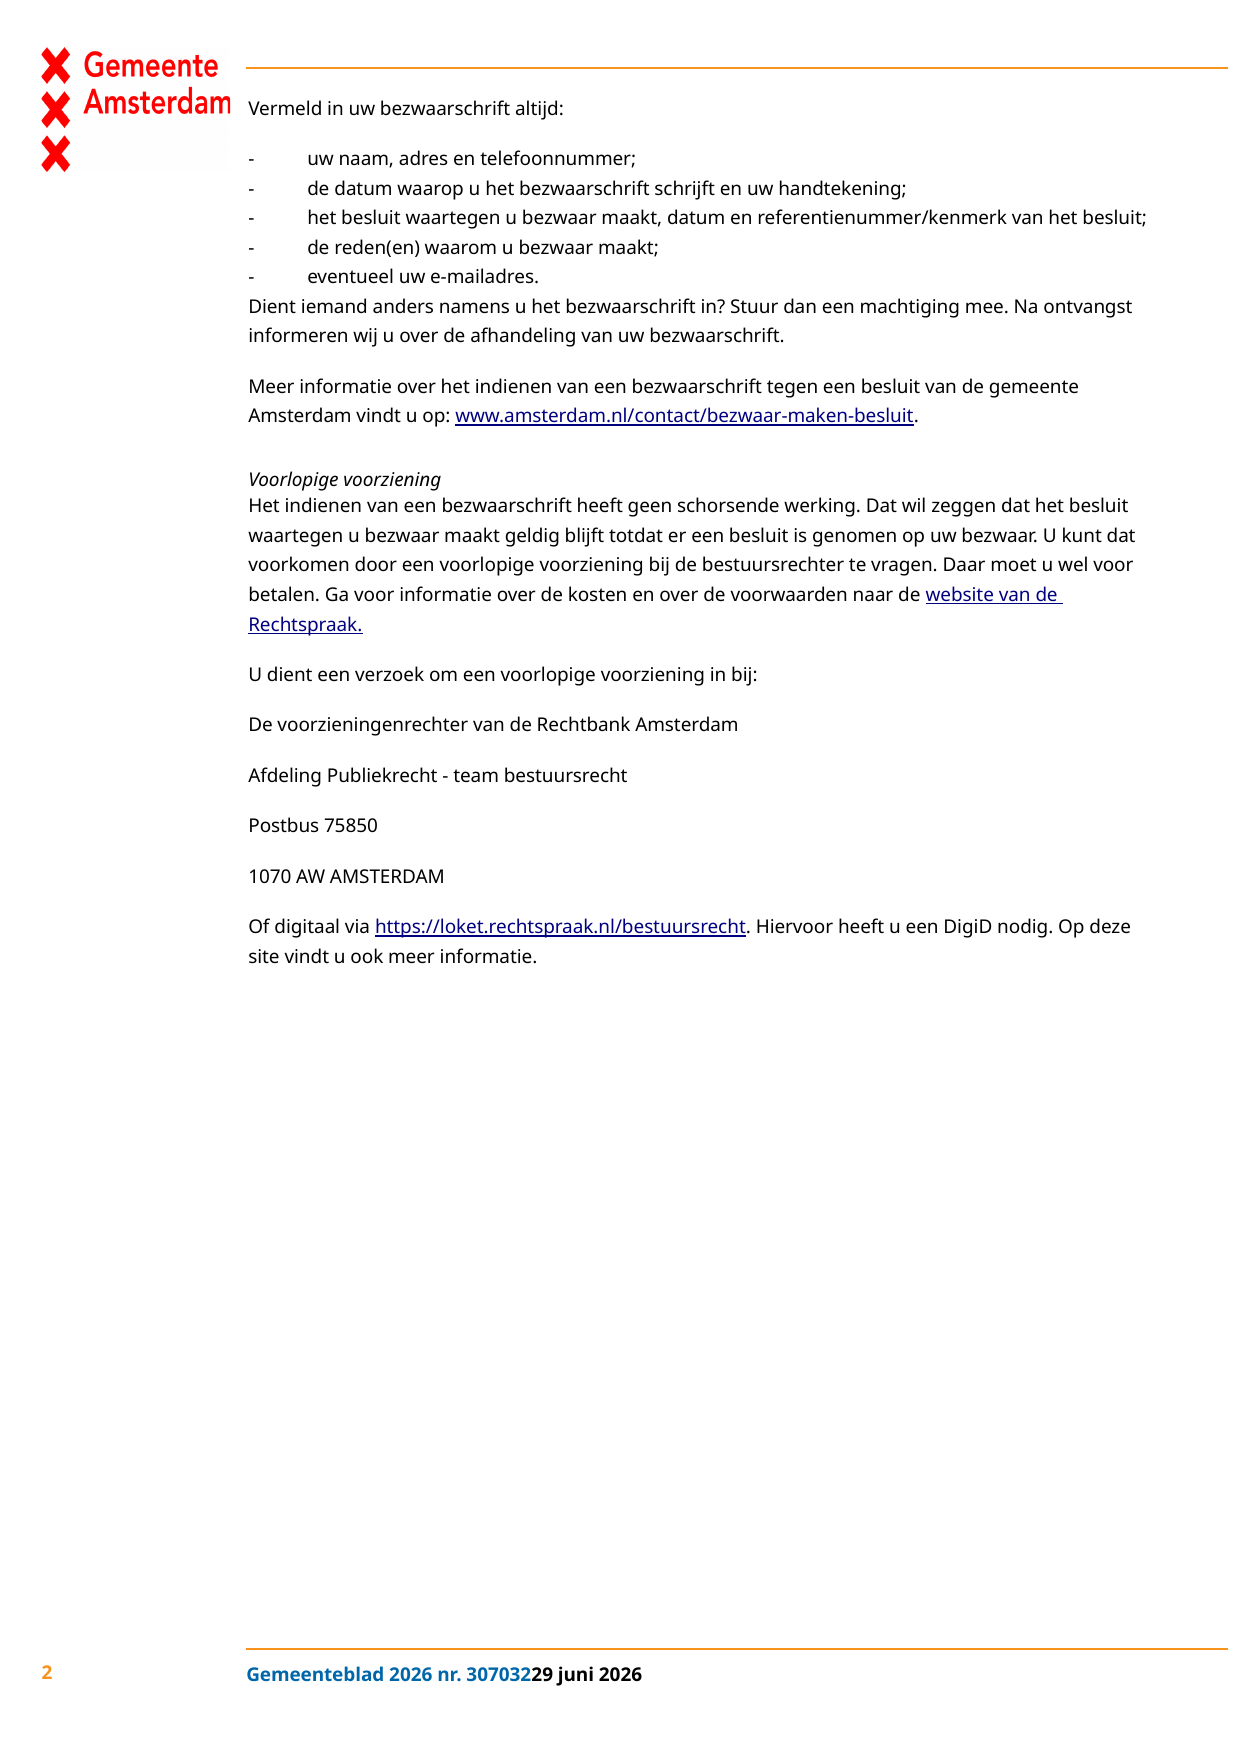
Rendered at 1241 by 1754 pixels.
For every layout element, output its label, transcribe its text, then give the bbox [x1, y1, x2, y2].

text U dient een verzoek om een voorlopige voorziening in bij: [248, 661, 1152, 687]
text Voorlopige voorziening [248, 467, 1152, 492]
text Het indienen van een bezwaarschrift heeft geen schorsende werking. Dat wil zeggen dat het besluit waartegen u bezwaar maakt geldig blijft totdat er een besluit is genomen op uw bezwaar. U kunt dat voorkomen door een voorlopige voorziening bij de bestuursrechter te vragen. Daar moet u wel voor betalen. Ga voor informatie over de kosten en over de voorwaarden naar de website van de Rechtspraak. [248, 492, 1152, 636]
text Vermeld in uw bezwaarschrift altijd: [248, 95, 1152, 121]
text 1070 AW AMSTERDAM [248, 863, 1152, 888]
text Postbus 75850 [248, 812, 1152, 838]
text Meer informatie over het indienen van een bezwaarschrift tegen een besluit van de gemeente Amsterdam vindt u op: www.amsterdam.nl/contact/bezwaar-maken-besluit. [248, 373, 1152, 428]
list de datum waarop u het bezwaarschrift schrijft en uw handtekening; [248, 175, 1152, 201]
list uw naam, adres en telefoonnummer; [248, 145, 1152, 171]
text Of digitaal via https://loket.rechtspraak.nl/bestuursrecht. Hiervoor heeft u een DigiD nodig. Op deze site vindt u ook meer informatie. [248, 913, 1152, 968]
list eventueel uw e-mailadres. [248, 263, 1152, 289]
list de reden(en) waarom u bezwaar maakt; [248, 234, 1152, 260]
text Afdeling Publiekrecht - team bestuursrecht [248, 762, 1152, 788]
text Dient iemand anders namens u het bezwaarschrift in? Stuur dan een machtiging mee. Na ontvangst informeren wij u over de afhandeling van uw bezwaarschrift. [248, 293, 1152, 348]
picture [41, 47, 231, 172]
text De voorzieningenrechter van de Rechtbank Amsterdam [248, 712, 1152, 737]
list het besluit waartegen u bezwaar maakt, datum en referentienummer/kenmerk van het besluit; [248, 204, 1152, 230]
